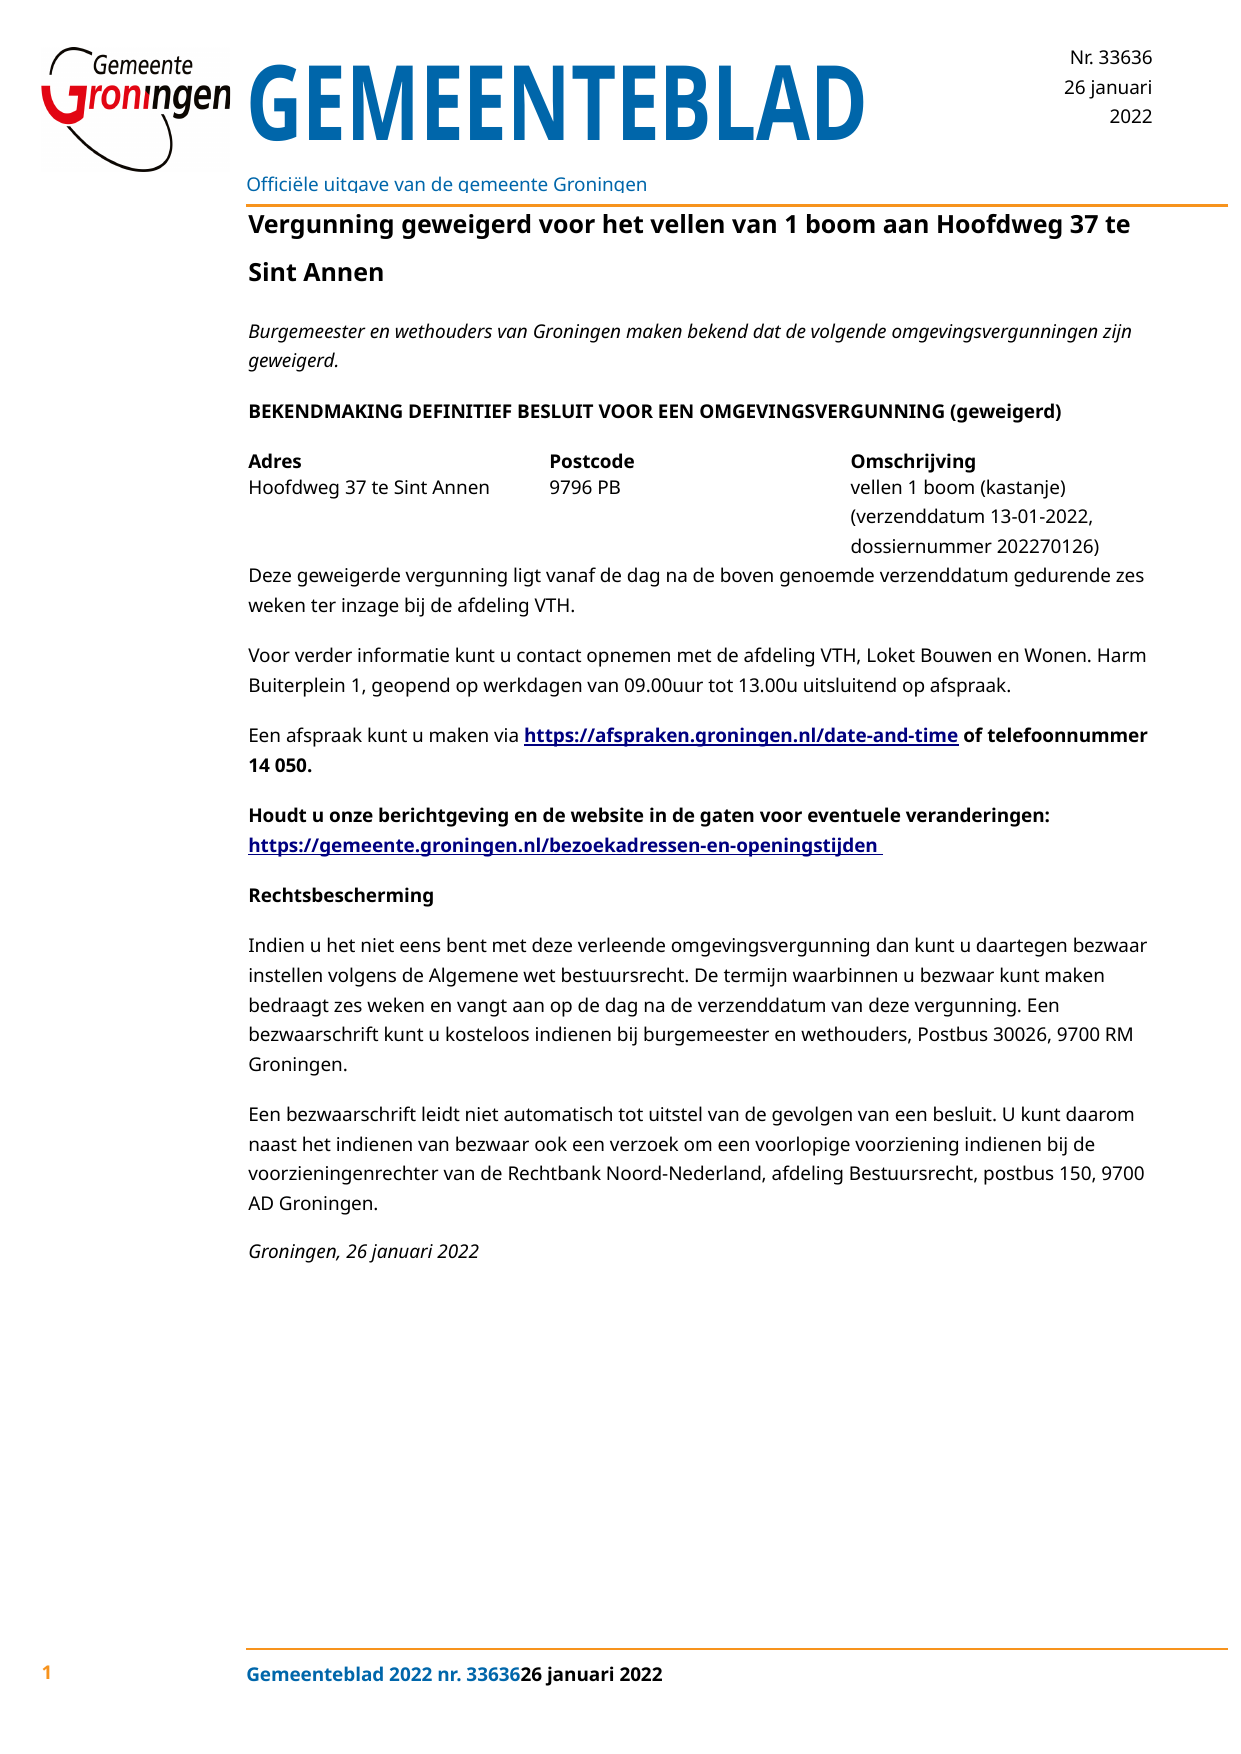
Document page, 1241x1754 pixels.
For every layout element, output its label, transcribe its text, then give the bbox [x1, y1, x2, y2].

text Een bezwaarschrift leidt niet automatisch tot uitstel van de gevolgen van een besluit. U kunt daarom naast het indienen van bezwaar ook een verzoek om een voorlopige voorziening indienen bij de voorzieningenrechter van de Rechtbank Noord-Nederland, afdeling Bestuursrecht, postbus 150, 9700 AD Groningen. [248, 1101, 1152, 1216]
table_header Omschrijving [850, 449, 1152, 474]
picture [41, 47, 231, 172]
table_cell 9796 PB [549, 474, 850, 559]
text BEKENDMAKING DEFINITIEF BESLUIT VOOR EEN OMGEVINGSVERGUNNING (geweigerd) [248, 398, 1152, 424]
text Indien u het niet eens bent met deze verleende omgevingsvergunning dan kunt u daartegen bezwaar instellen volgens de Algemene wet bestuursrecht. De termijn waarbinnen u bezwaar kunt maken bedraagt zes weken en vangt aan op de dag na de verzenddatum van deze vergunning. Een bezwaarschrift kunt u kosteloos indienen bij burgemeester en wethouders, Postbus 30026, 9700 RM Groningen. [248, 933, 1152, 1077]
text Groningen, 26 januari 2022 [248, 1238, 1152, 1264]
table_cell Hoofdweg 37 te Sint Annen [248, 474, 549, 559]
text Voor verder informatie kunt u contact opnemen met de afdeling VTH, Loket Bouwen en Wonen. Harm Buiterplein 1, geopend op werkdagen van 09.00uur tot 13.00u uitsluitend op afspraak. [248, 642, 1152, 698]
text Houdt u onze berichtgeving en de website in de gaten voor eventuele veranderingen: https://gemeente.groningen.nl/bezoekadressen-en-openingstijden [248, 802, 1152, 858]
text Deze geweigerde vergunning ligt vanaf de dag na de boven genoemde verzenddatum gedurende zes weken ter inzage bij de afdeling VTH. [248, 562, 1152, 618]
text Rechtsbescherming [248, 882, 1152, 908]
text Burgemeester en wethouders van Groningen maken bekend dat de volgende omgevingsvergunningen zijn geweigerd. [248, 318, 1152, 373]
text Een afspraak kunt u maken via https://afspraken.groningen.nl/date-and-time of telefoonnummer 14 050. [248, 722, 1152, 778]
table_cell vellen 1 boom (kastanje) (verzenddatum 13-01-2022, dossiernummer 202270126) [850, 474, 1152, 559]
table_header Postcode [549, 449, 850, 474]
text Vergunning geweigerd voor het vellen van 1 boom aan Hoofdweg 37 te Sint Annen [248, 207, 1152, 288]
table_header Adres [248, 449, 549, 474]
